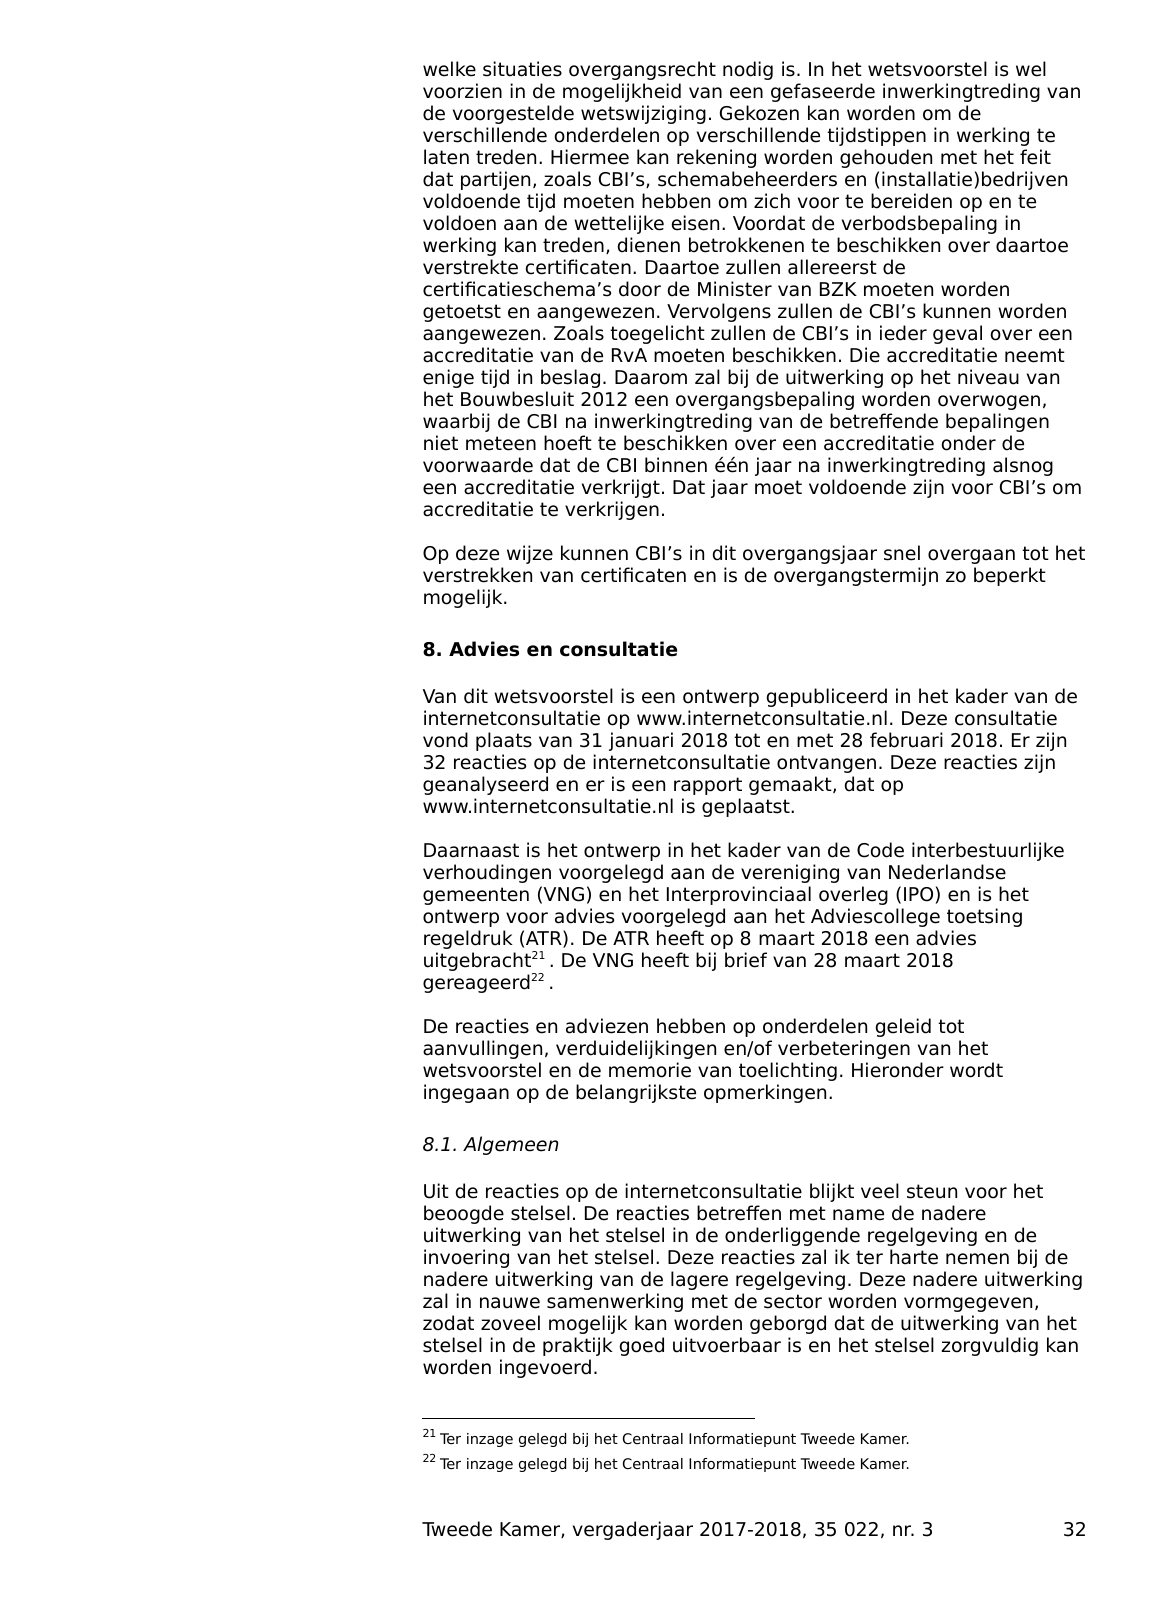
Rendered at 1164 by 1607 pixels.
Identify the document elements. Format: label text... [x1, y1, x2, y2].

text Uit de reacties op de internetconsultatie blijkt veel steun voor het beoogde stelsel. De reacties betreffen met name de nadere uitwerking van het stelsel in de onderliggende regelgeving en de invoering van het stelsel. Deze reacties zal ik ter harte nemen bij de nadere uitwerking van de lagere regelgeving. Deze nadere uitwerking zal in nauwe samenwerking met de sector worden vormgegeven, zodat zoveel mogelijk kan worden geborgd dat de uitwerking van het stelsel in de praktijk goed uitvoerbaar is en het stelsel zorgvuldig kan worden ingevoerd. [422, 1181, 1087, 1378]
text welke situaties overgangsrecht nodig is. In het wetsvoorstel is wel voorzien in de mogelijkheid van een gefaseerde inwerkingtreding van de voorgestelde wetswijziging. Gekozen kan worden om de verschillende onderdelen op verschillende tijdstippen in werking te laten treden. Hiermee kan rekening worden gehouden met het feit dat partijen, zoals CBI’s, schemabeheerders en (installatie)bedrijven voldoende tijd moeten hebben om zich voor te bereiden op en te voldoen aan de wettelijke eisen. Voordat de verbodsbepaling in werking kan treden, dienen betrokkenen te beschikken over daartoe verstrekte certificaten. Daartoe zullen allereerst de certificatieschema’s door de Minister van BZK moeten worden getoetst en aangewezen. Vervolgens zullen de CBI’s kunnen worden aangewezen. Zoals toegelicht zullen de CBI’s in ieder geval over een accreditatie van de RvA moeten beschikken. Die accreditatie neemt enige tijd in beslag. Daarom zal bij de uitwerking op het niveau van het Bouwbesluit 2012 een overgangsbepaling worden overwogen, waarbij de CBI na inwerkingtreding van de betreffende bepalingen niet meteen hoeft te beschikken over een accreditatie onder de voorwaarde dat de CBI binnen één jaar na inwerkingtreding alsnog een accreditatie verkrijgt. Dat jaar moet voldoende zijn voor CBI’s om accreditatie te verkrijgen. [422, 59, 1087, 521]
text Ter inzage gelegd bij het Centraal Informatiepunt Tweede Kamer. [422, 1427, 1087, 1449]
text Van dit wetsvoorstel is een ontwerp gepubliceerd in het kader van de internetconsultatie op www.internetconsultatie.nl. Deze consultatie vond plaats van 31 januari 2018 tot en met 28 februari 2018. Er zijn 32 reacties op de internetconsultatie ontvangen. Deze reacties zijn geanalyseerd en er is een rapport gemaakt, dat op www.internetconsultatie.nl is geplaatst. [422, 686, 1087, 818]
text Op deze wijze kunnen CBI’s in dit overgangsjaar snel overgaan tot het verstrekken van certificaten en is de overgangstermijn zo beperkt mogelijk. [422, 543, 1087, 609]
subtitle 8.1. Algemeen [422, 1134, 1087, 1156]
text De reacties en adviezen hebben op onderdelen geleid tot aanvullingen, verduidelijkingen en/of verbeteringen van het wetsvoorstel en de memorie van toelichting. Hieronder wordt ingegaan op de belangrijkste opmerkingen. [422, 1016, 1087, 1104]
subtitle 8. Advies en consultatie [422, 639, 1087, 661]
text Daarnaast is het ontwerp in het kader van de Code interbestuurlijke verhoudingen voorgelegd aan de vereniging van Nederlandse gemeenten (VNG) en het Interprovinciaal overleg (IPO) en is het ontwerp voor advies voorgelegd aan het Adviescollege toetsing regeldruk (ATR). De ATR heeft op 8 maart 2018 een advies uitgebracht. De VNG heeft bij brief van 28 maart 2018 gereageerd. [422, 840, 1087, 994]
text Ter inzage gelegd bij het Centraal Informatiepunt Tweede Kamer. [422, 1452, 1087, 1474]
